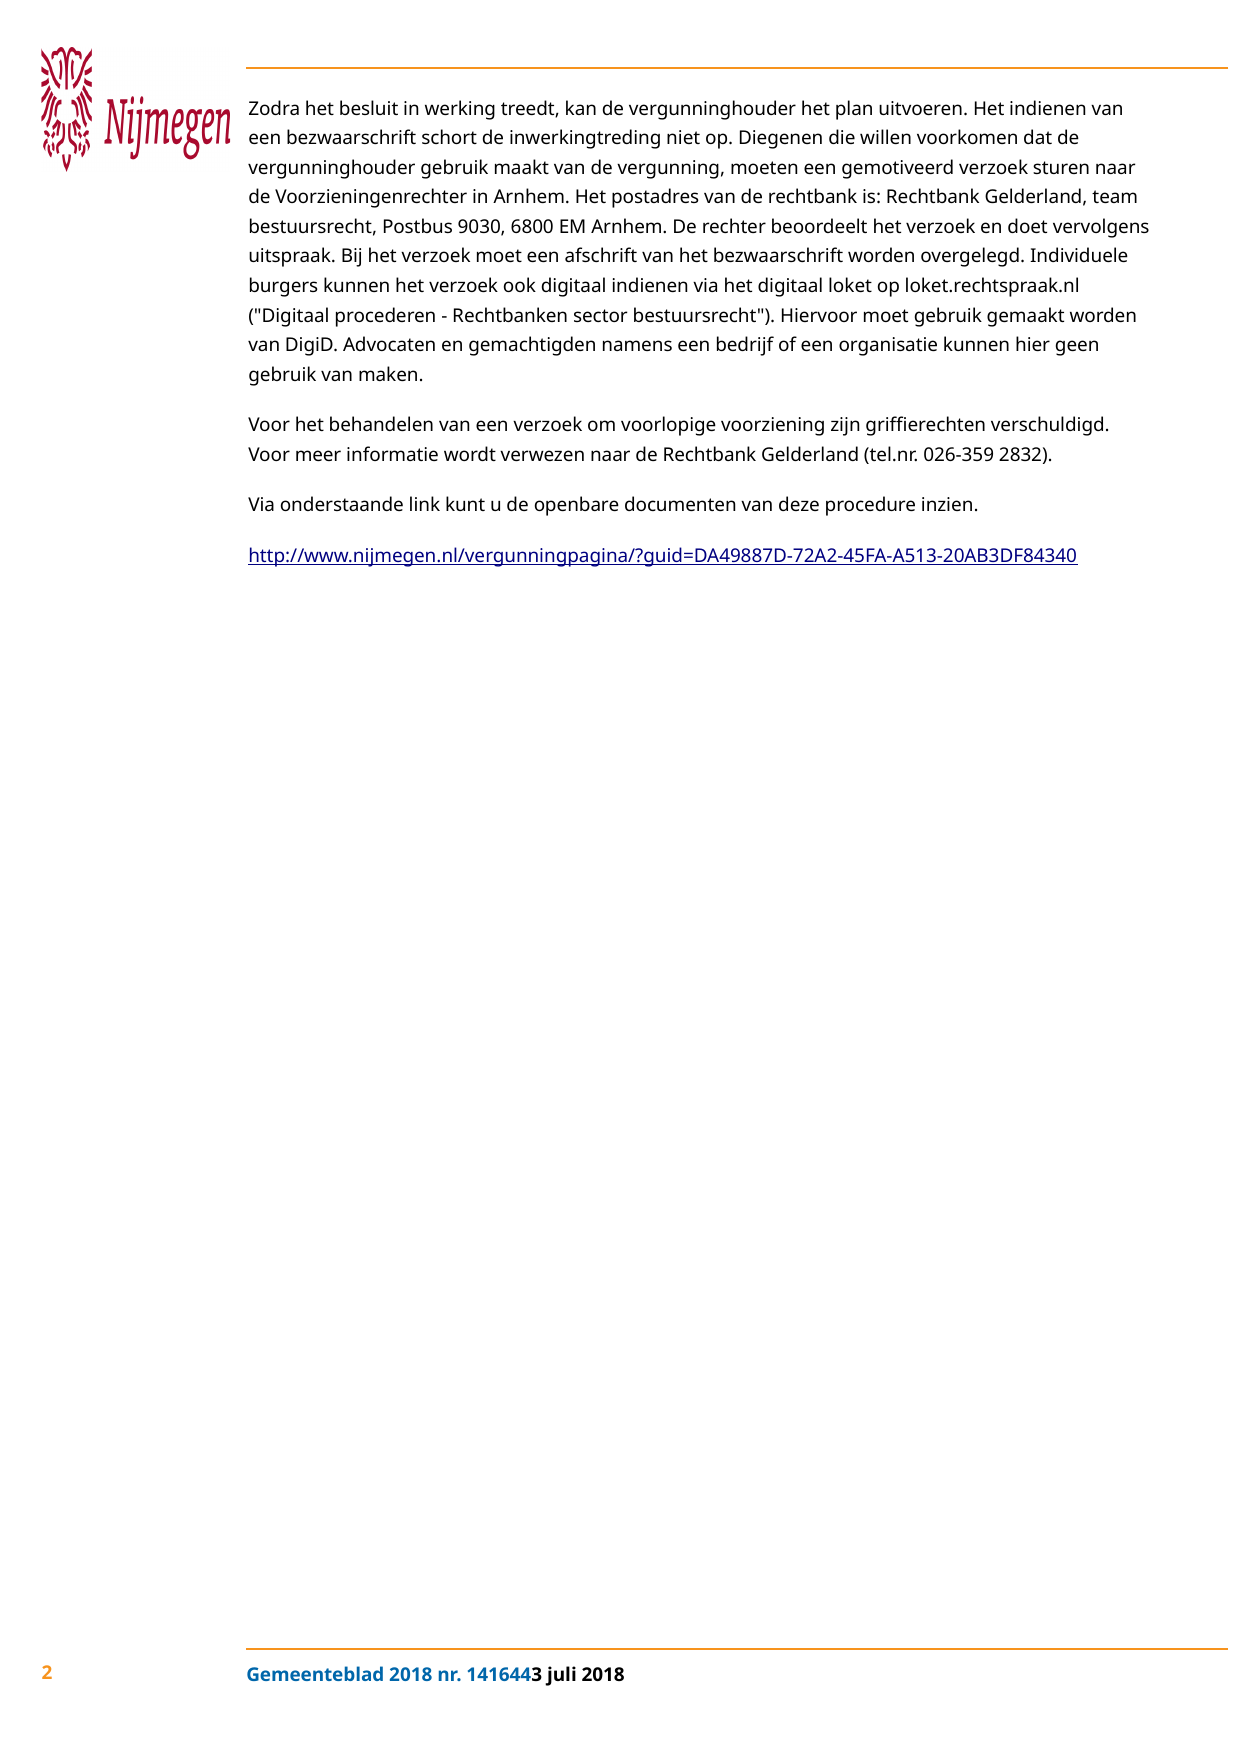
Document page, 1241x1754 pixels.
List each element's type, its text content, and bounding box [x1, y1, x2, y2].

text http://www.nijmegen.nl/vergunningpagina/?guid=DA49887D-72A2-45FA-A513-20AB3DF84340 [248, 542, 1152, 568]
picture [41, 47, 231, 172]
text Voor het behandelen van een verzoek om voorlopige voorziening zijn griffierechten verschuldigd. Voor meer informatie wordt verwezen naar de Rechtbank Gelderland (tel.nr. 026-359 2832). [248, 411, 1152, 467]
text Zodra het besluit in werking treedt, kan de vergunninghouder het plan uitvoeren. Het indienen van een bezwaarschrift schort de inwerkingtreding niet op. Diegenen die willen voorkomen dat de vergunninghouder gebruik maakt van de vergunning, moeten een gemotiveerd verzoek sturen naar de Voorzieningenrechter in Arnhem. Het postadres van de rechtbank is: Rechtbank Gelderland, team bestuursrecht, Postbus 9030, 6800 EM Arnhem. De rechter beoordeelt het verzoek en doet vervolgens uitspraak. Bij het verzoek moet een afschrift van het bezwaarschrift worden overgelegd. Individuele burgers kunnen het verzoek ook digitaal indienen via het digitaal loket op loket.rechtspraak.nl ("Digitaal procederen - Rechtbanken sector bestuursrecht"). Hiervoor moet gebruik gemaakt worden van DigiD. Advocaten en gemachtigden namens een bedrijf of een organisatie kunnen hier geen gebruik van maken. [248, 95, 1152, 387]
text Via onderstaande link kunt u de openbare documenten van deze procedure inzien. [248, 491, 1152, 517]
